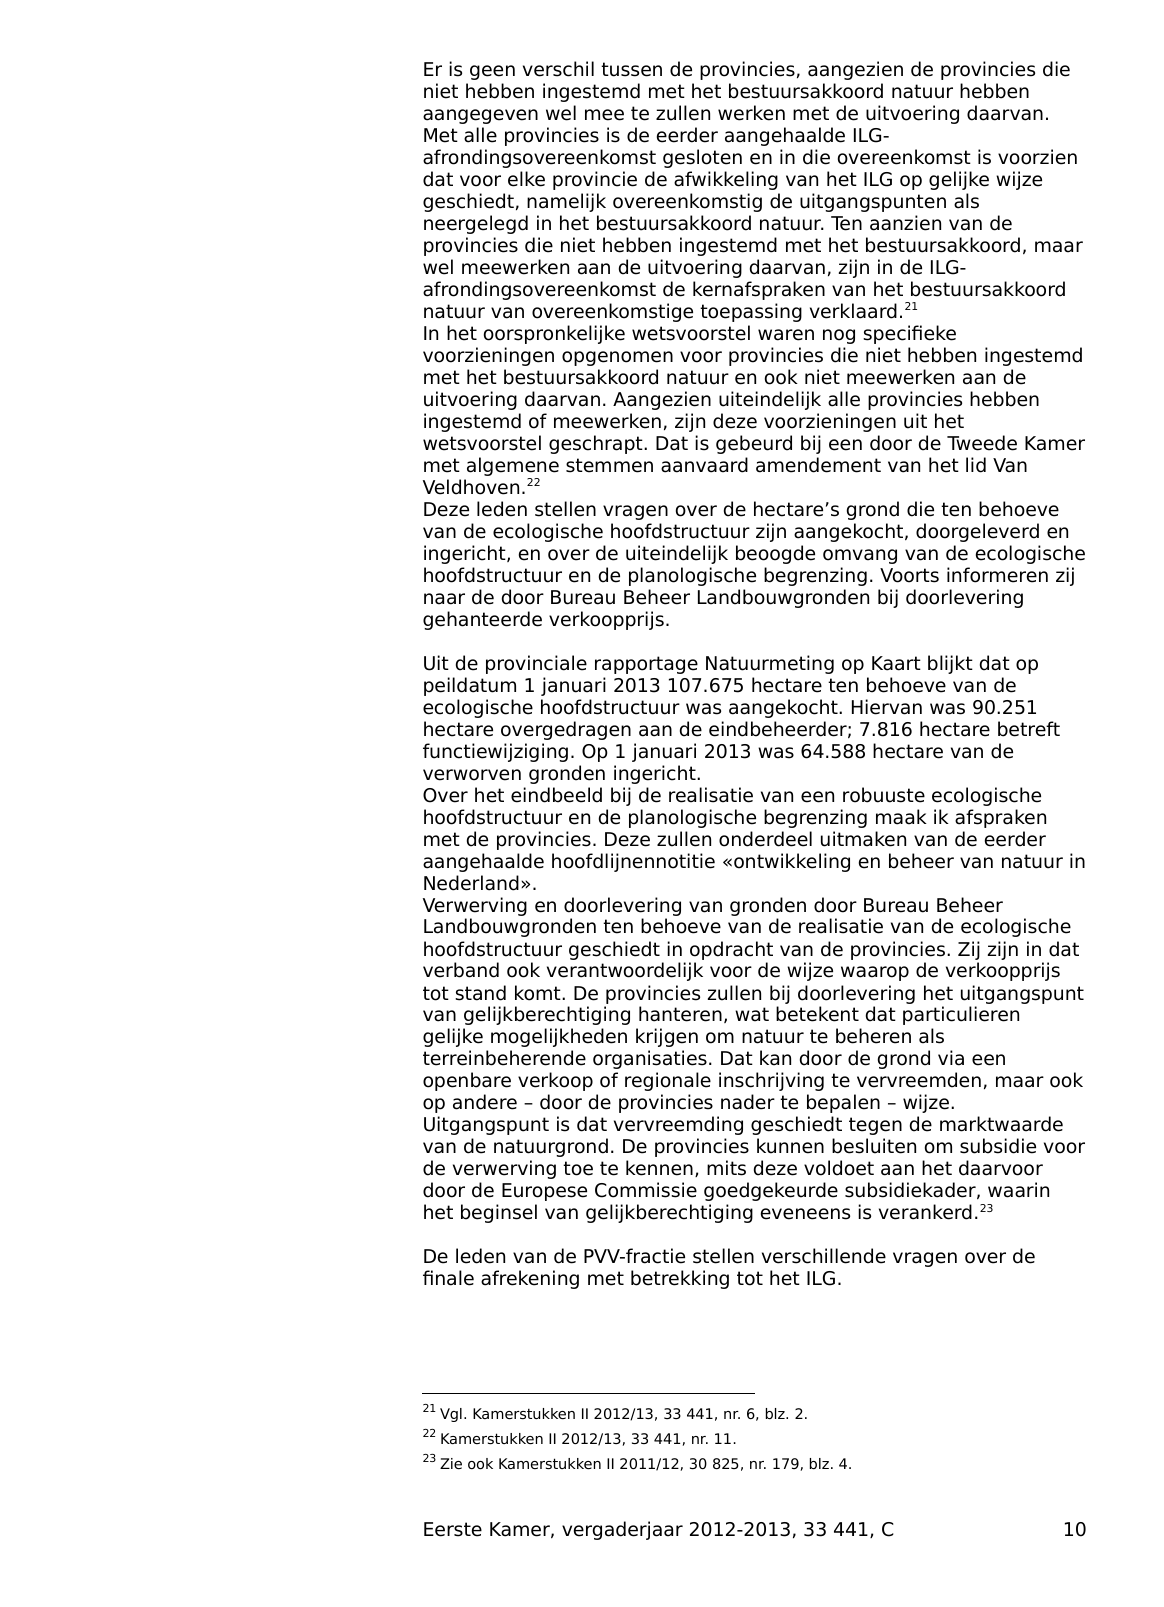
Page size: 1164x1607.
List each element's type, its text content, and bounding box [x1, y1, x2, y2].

text Deze leden stellen vragen over de hectare’s grond die ten behoeve van de ecologische hoofdstructuur zijn aangekocht, doorgeleverd en ingericht, en over de uiteindelijk beoogde omvang van de ecologische hoofdstructuur en de planologische begrenzing. Voorts informeren zij naar de door Bureau Beheer Landbouwgronden bij doorlevering gehanteerde verkoopprijs. [422, 499, 1087, 631]
text De leden van de PVV-fractie stellen verschillende vragen over de finale afrekening met betrekking tot het ILG. [422, 1246, 1087, 1290]
text Verwerving en doorlevering van gronden door Bureau Beheer Landbouwgronden ten behoeve van de realisatie van de ecologische hoofdstructuur geschiedt in opdracht van de provincies. Zij zijn in dat verband ook verantwoordelijk voor de wijze waarop de verkoopprijs tot stand komt. De provincies zullen bij doorlevering het uitgangspunt van gelijkberechtiging hanteren, wat betekent dat particulieren gelijke mogelijkheden krijgen om natuur te beheren als terreinbeherende organisaties. Dat kan door de grond via een openbare verkoop of regionale inschrijving te vervreemden, maar ook op andere – door de provincies nader te bepalen – wijze. Uitgangspunt is dat vervreemding geschiedt tegen de marktwaarde van de natuurgrond. De provincies kunnen besluiten om subsidie voor de verwerving toe te kennen, mits deze voldoet aan het daarvoor door de Europese Commissie goedgekeurde subsidiekader, waarin het beginsel van gelijkberechtiging eveneens is verankerd. [422, 894, 1087, 1224]
text In het oorspronkelijke wetsvoorstel waren nog specifieke voorzieningen opgenomen voor provincies die niet hebben ingestemd met het bestuursakkoord natuur en ook niet meewerken aan de uitvoering daarvan. Aangezien uiteindelijk alle provincies hebben ingestemd of meewerken, zijn deze voorzieningen uit het wetsvoorstel geschrapt. Dat is gebeurd bij een door de Tweede Kamer met algemene stemmen aanvaard amendement van het lid Van Veldhoven. [422, 323, 1087, 499]
text Uit de provinciale rapportage Natuurmeting op Kaart blijkt dat op peildatum 1 januari 2013 107.675 hectare ten behoeve van de ecologische hoofdstructuur was aangekocht. Hiervan was 90.251 hectare overgedragen aan de eindbeheerder; 7.816 hectare betreft functiewijziging. Op 1 januari 2013 was 64.588 hectare van de verworven gronden ingericht. [422, 653, 1087, 784]
text Er is geen verschil tussen de provincies, aangezien de provincies die niet hebben ingestemd met het bestuursakkoord natuur hebben aangegeven wel mee te zullen werken met de uitvoering daarvan. Met alle provincies is de eerder aangehaalde ILG-afrondingsovereenkomst gesloten en in die overeenkomst is voorzien dat voor elke provincie de afwikkeling van het ILG op gelijke wijze geschiedt, namelijk overeenkomstig de uitgangspunten als neergelegd in het bestuursakkoord natuur. Ten aanzien van de provincies die niet hebben ingestemd met het bestuursakkoord, maar wel meewerken aan de uitvoering daarvan, zijn in de ILG-afrondingsovereenkomst de kernafspraken van het bestuursakkoord natuur van overeenkomstige toepassing verklaard. [422, 59, 1087, 323]
text Kamerstukken II 2012/13, 33 441, nr. 11. [422, 1427, 1087, 1449]
text Zie ook Kamerstukken II 2011/12, 30 825, nr. 179, blz. 4. [422, 1452, 1087, 1474]
text Vgl. Kamerstukken II 2012/13, 33 441, nr. 6, blz. 2. [422, 1402, 1087, 1424]
text Over het eindbeeld bij de realisatie van een robuuste ecologische hoofdstructuur en de planologische begrenzing maak ik afspraken met de provincies. Deze zullen onderdeel uitmaken van de eerder aangehaalde hoofdlijnennotitie «ontwikkeling en beheer van natuur in Nederland». [422, 784, 1087, 894]
